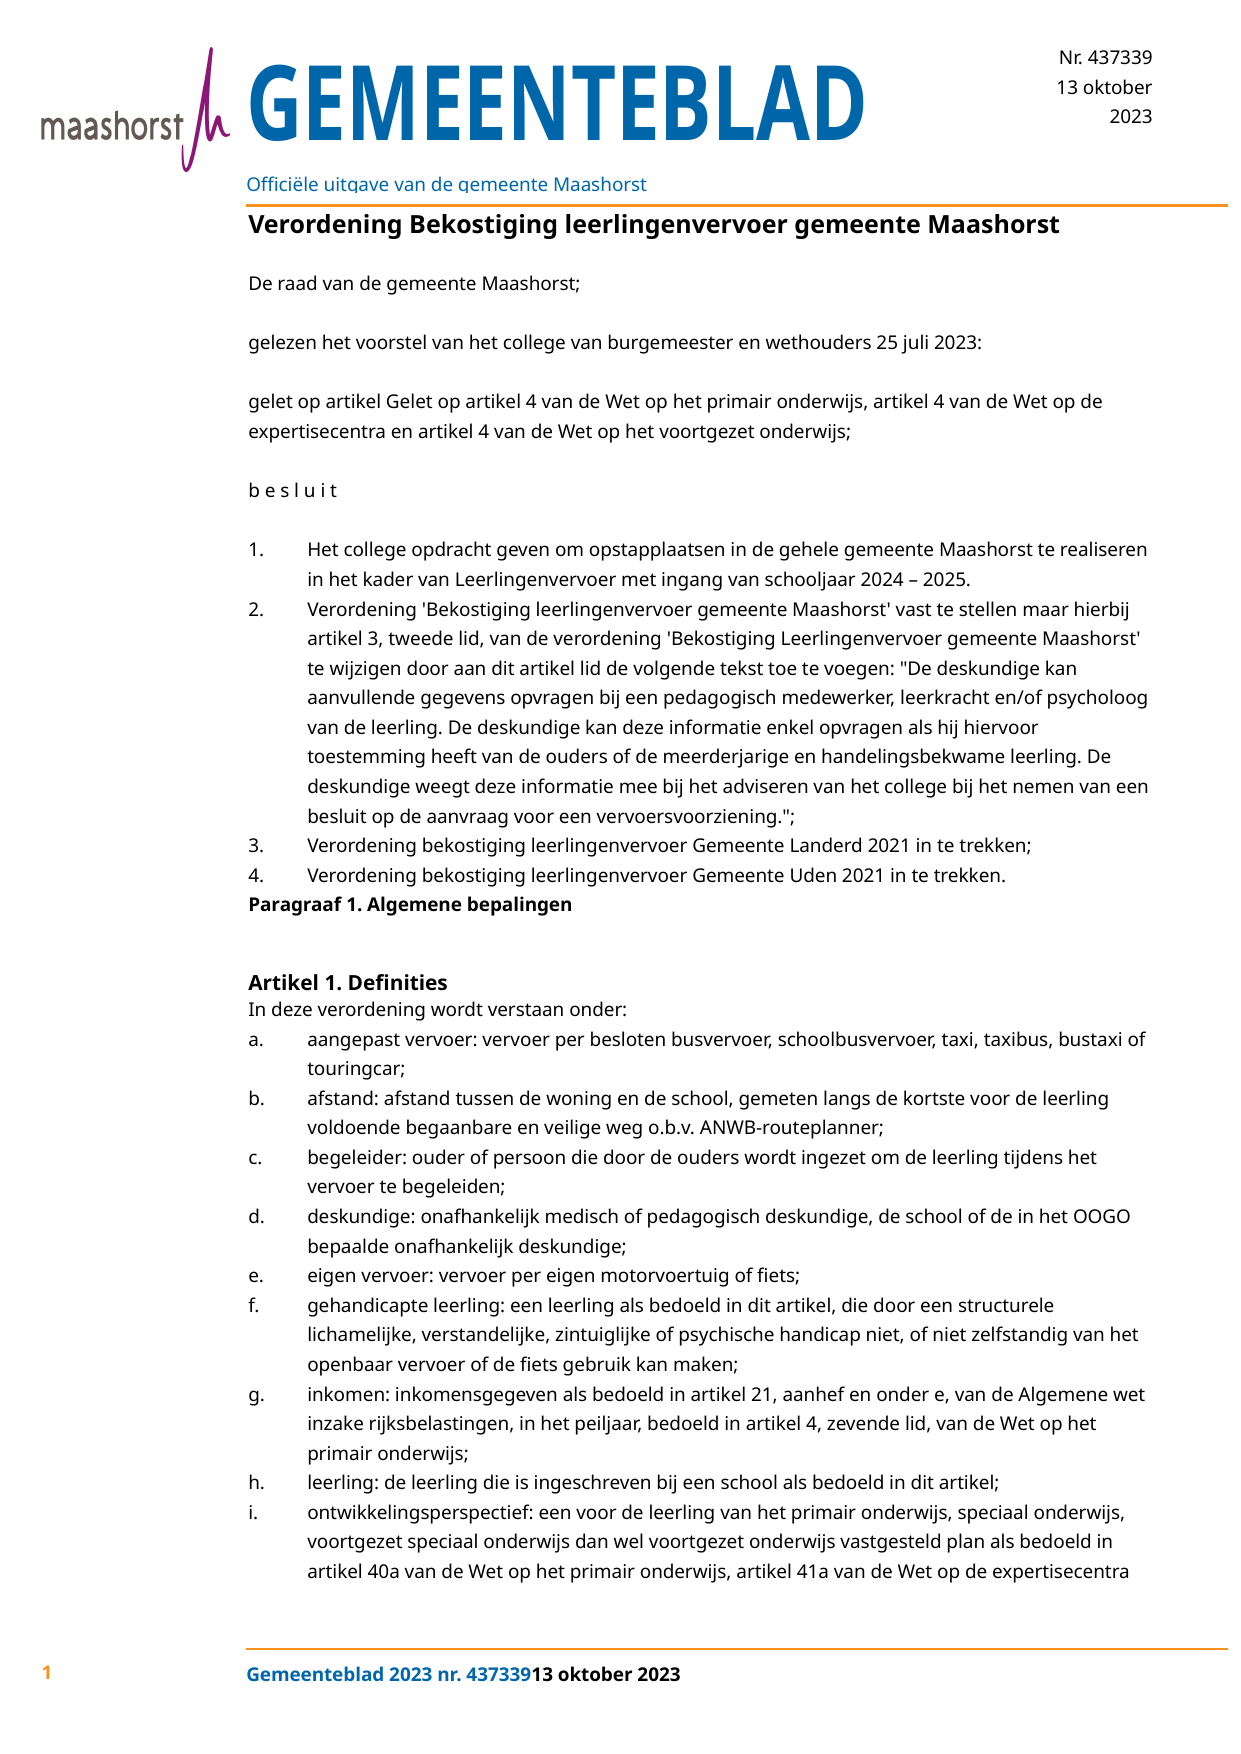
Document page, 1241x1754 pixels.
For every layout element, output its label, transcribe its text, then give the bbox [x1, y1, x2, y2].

text b e s l u i t [248, 477, 1152, 503]
list Het college opdracht geven om opstapplaatsen in de gehele gemeente Maashorst te realiseren in het kader van Leerlingenvervoer met ingang van schooljaar 2024 – 2025. [248, 537, 1152, 592]
text Artikel 1. Definities [248, 968, 1152, 996]
text Verordening Bekostiging leerlingenvervoer gemeente Maashorst [248, 207, 1152, 241]
list Verordening bekostiging leerlingenvervoer Gemeente Uden 2021 in te trekken. [248, 862, 1152, 888]
list inkomen: inkomensgegeven als bedoeld in artikel 21, aanhef en onder e, van de Algemene wet inzake rijksbelastingen, in het peiljaar, bedoeld in artikel 4, zevende lid, van de Wet op het primair onderwijs; [248, 1381, 1152, 1466]
list leerling: de leerling die is ingeschreven bij een school als bedoeld in dit artikel; [248, 1469, 1152, 1495]
text In deze verordening wordt verstaan onder: [248, 996, 1152, 1022]
list aangepast vervoer: vervoer per besloten busvervoer, schoolbusvervoer, taxi, taxibus, bustaxi of touringcar; [248, 1026, 1152, 1081]
list gehandicapte leerling: een leerling als bedoeld in dit artikel, die door een structurele lichamelijke, verstandelijke, zintuiglijke of psychische handicap niet, of niet zelfstandig van het openbaar vervoer of de fiets gebruik kan maken; [248, 1292, 1152, 1377]
picture [41, 47, 231, 172]
list begeleider: ouder of persoon die door de ouders wordt ingezet om de leerling tijdens het vervoer te begeleiden; [248, 1144, 1152, 1199]
list ontwikkelingsperspectief: een voor de leerling van het primair onderwijs, speciaal onderwijs, voortgezet speciaal onderwijs dan wel voortgezet onderwijs vastgesteld plan als bedoeld in artikel 40a van de Wet op het primair onderwijs, artikel 41a van de Wet op de expertisecentra [248, 1499, 1152, 1584]
text Paragraaf 1. Algemene bepalingen [248, 892, 1152, 917]
list Verordening bekostiging leerlingenvervoer Gemeente Landerd 2021 in te trekken; [248, 832, 1152, 858]
text gelezen het voorstel van het college van burgemeester en wethouders 25 juli 2023: [248, 329, 1152, 355]
list eigen vervoer: vervoer per eigen motorvoertuig of fiets; [248, 1262, 1152, 1288]
list deskundige: onafhankelijk medisch of pedagogisch deskundige, de school of de in het OOGO bepaalde onafhankelijk deskundige; [248, 1203, 1152, 1258]
list Verordening 'Bekostiging leerlingenvervoer gemeente Maashorst' vast te stellen maar hierbij artikel 3, tweede lid, van de verordening 'Bekostiging Leerlingenvervoer gemeente Maashorst' te wijzigen door aan dit artikel lid de volgende tekst toe te voegen: "De deskundige kan aanvullende gegevens opvragen bij een pedagogisch medewerker, leerkracht en/of psycholoog van de leerling. De deskundige kan deze informatie enkel opvragen als hij hiervoor toestemming heeft van de ouders of de meerderjarige en handelingsbekwame leerling. De deskundige weegt deze informatie mee bij het adviseren van het college bij het nemen van een besluit op de aanvraag voor een vervoersvoorziening."; [248, 596, 1152, 828]
text gelet op artikel Gelet op artikel 4 van de Wet op het primair onderwijs, artikel 4 van de Wet op de expertisecentra en artikel 4 van de Wet op het voortgezet onderwijs; [248, 389, 1152, 444]
list afstand: afstand tussen de woning en de school, gemeten langs de kortste voor de leerling voldoende begaanbare en veilige weg o.b.v. ANWB-routeplanner; [248, 1085, 1152, 1140]
text De raad van de gemeente Maashorst; [248, 270, 1152, 296]
